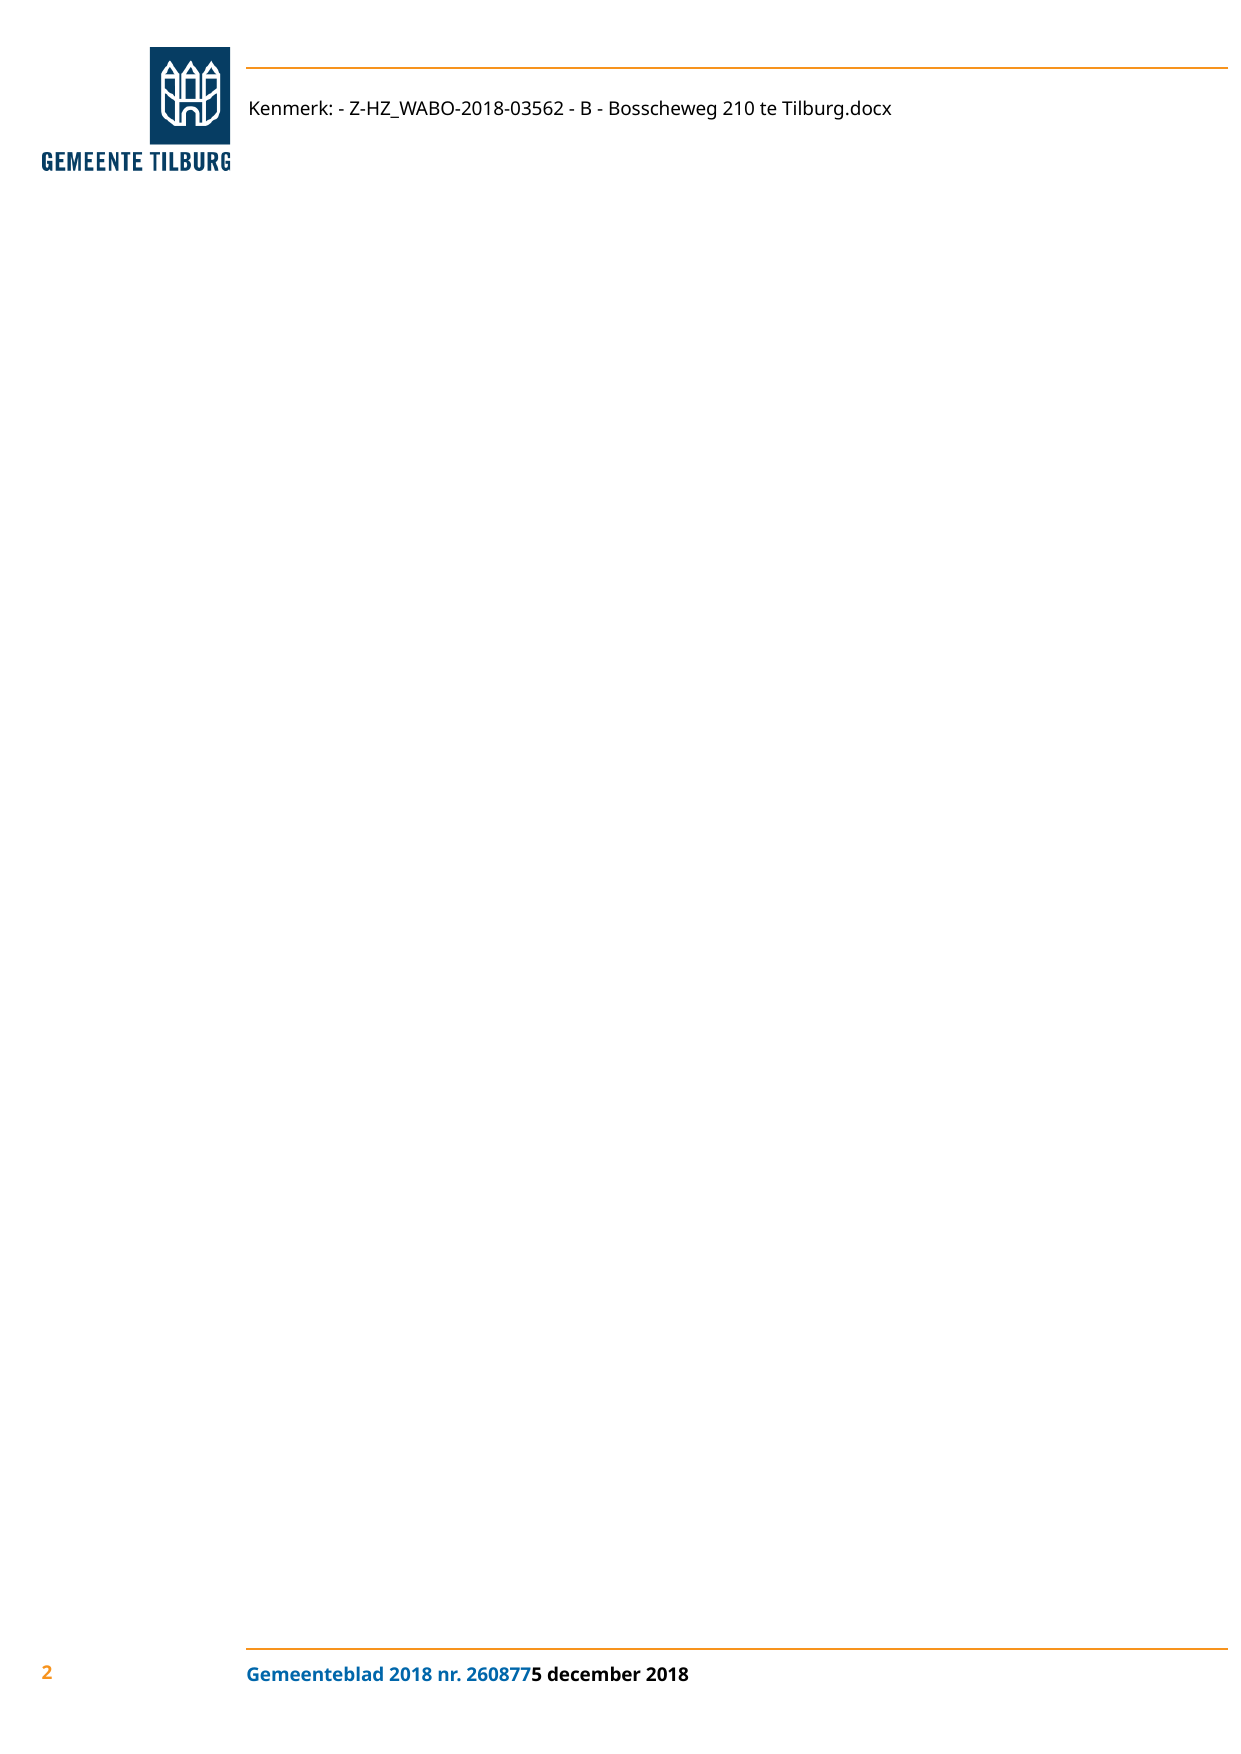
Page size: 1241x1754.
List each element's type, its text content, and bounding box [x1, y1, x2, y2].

text Kenmerk: - Z-HZ_WABO-2018-03562 - B - Bosscheweg 210 te Tilburg.docx [248, 95, 1152, 121]
picture [41, 47, 231, 172]
